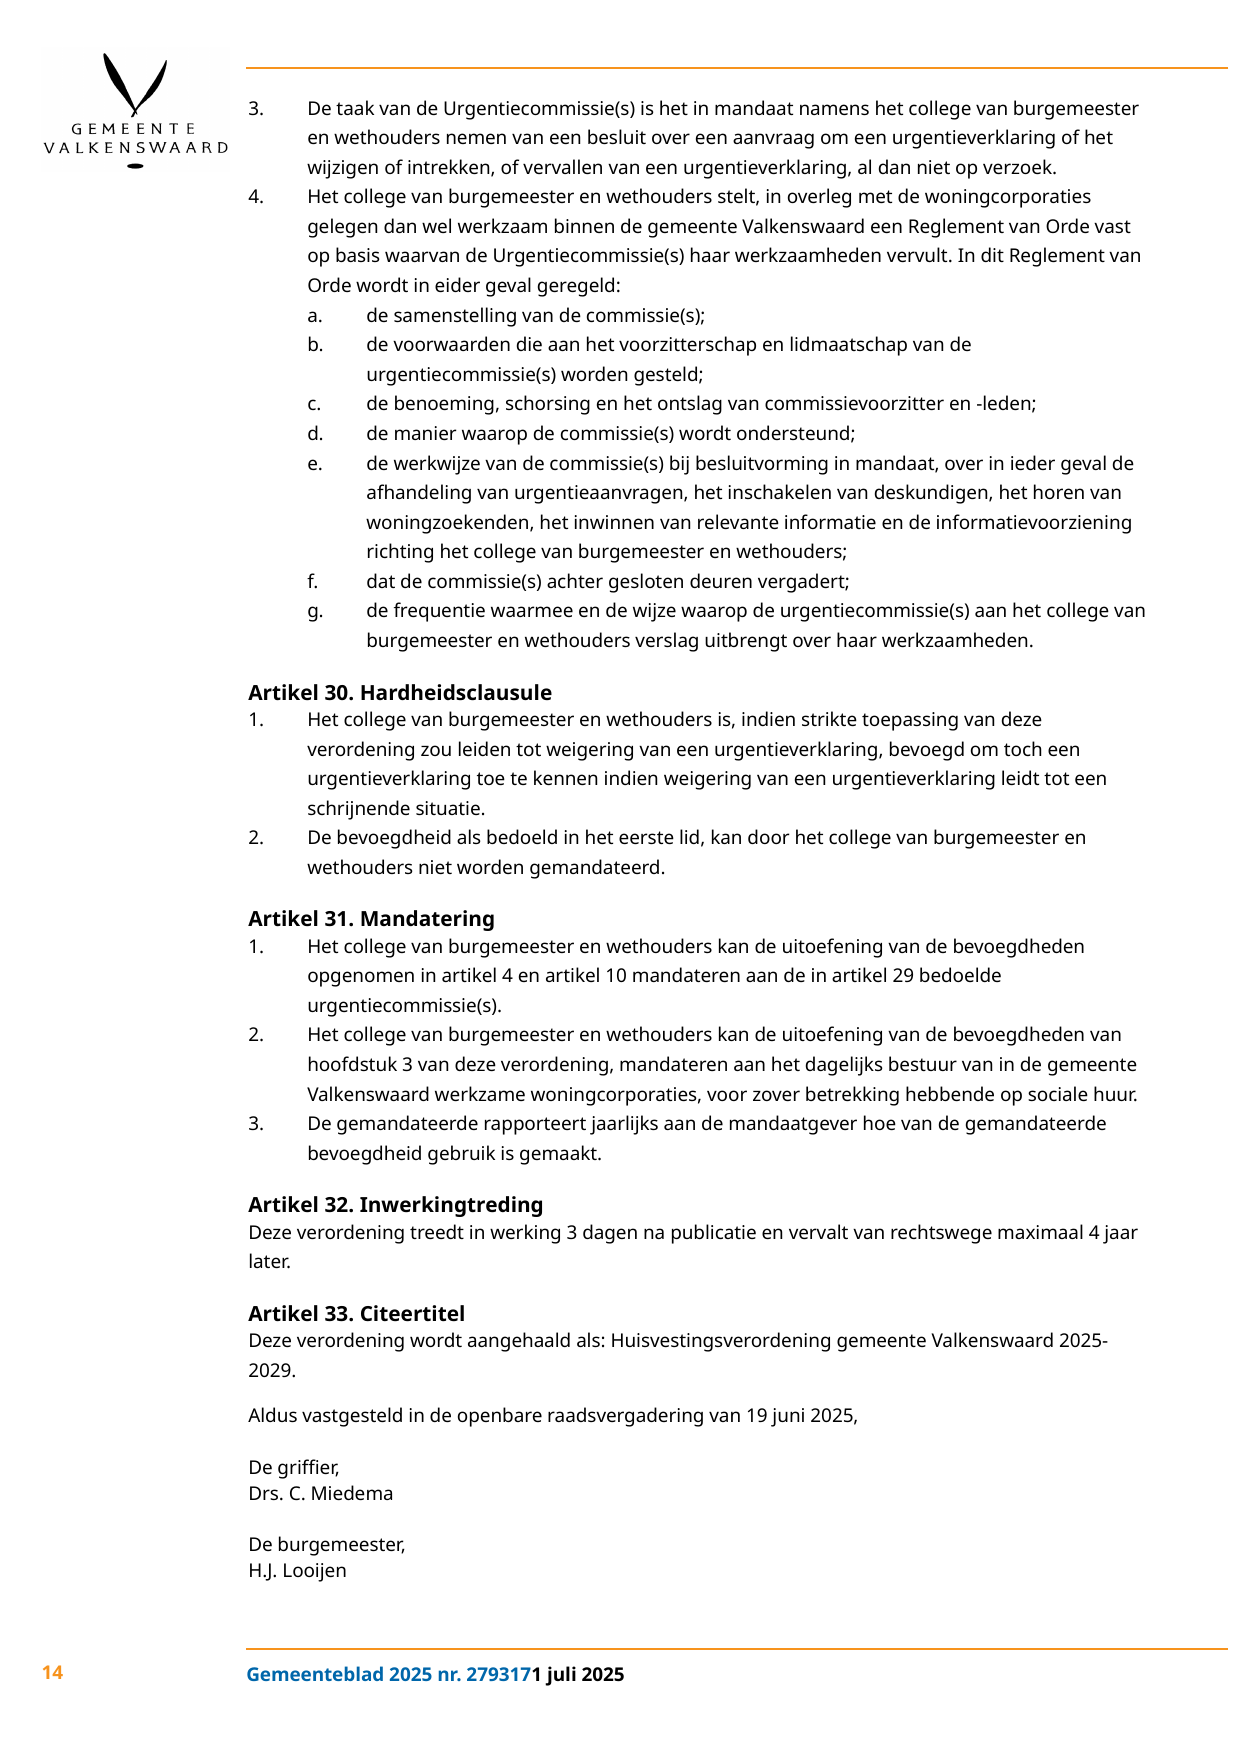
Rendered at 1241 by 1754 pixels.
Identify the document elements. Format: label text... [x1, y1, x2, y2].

text Drs. C. Miedema [248, 1480, 1152, 1505]
text De griffier, [248, 1454, 1152, 1480]
text H.J. Looijen [248, 1557, 1152, 1583]
list De gemandateerde rapporteert jaarlijks aan de mandaatgever hoe van de gemandateerde bevoegdheid gebruik is gemaakt. [248, 1110, 1152, 1166]
text Artikel 31. Mandatering [248, 904, 1152, 933]
list De taak van de Urgentiecommissie(s) is het in mandaat namens het college van burgemeester en wethouders nemen van een besluit over een aanvraag om een urgentieverklaring of het wijzigen of intrekken, of vervallen van een urgentieverklaring, al dan niet op verzoek. [248, 95, 1152, 180]
text Deze verordening wordt aangehaald als: Huisvestingsverordening gemeente Valkenswaard 2025-2029. [248, 1327, 1152, 1383]
text Artikel 33. Citeertitel [248, 1299, 1152, 1327]
list Het college van burgemeester en wethouders is, indien strikte toepassing van deze verordening zou leiden tot weigering van een urgentieverklaring, bevoegd om toch een urgentieverklaring toe te kennen indien weigering van een urgentieverklaring leidt tot een schrijnende situatie. [248, 706, 1152, 821]
list de samenstelling van de commissie(s); [307, 302, 1152, 328]
list de manier waarop de commissie(s) wordt ondersteund; [307, 420, 1152, 446]
text Aldus vastgesteld in de openbare raadsvergadering van 19 juni 2025, [248, 1402, 1152, 1428]
list de benoeming, schorsing en het ontslag van commissievoorzitter en -leden; [307, 391, 1152, 416]
list de werkwijze van de commissie(s) bij besluitvorming in mandaat, over in ieder geval de afhandeling van urgentieaanvragen, het inschakelen van deskundigen, het horen van woningzoekenden, het inwinnen van relevante informatie en de informatievoorziening richting het college van burgemeester en wethouders; [307, 450, 1152, 564]
list De bevoegdheid als bedoeld in het eerste lid, kan door het college van burgemeester en wethouders niet worden gemandateerd. [248, 824, 1152, 880]
list Het college van burgemeester en wethouders kan de uitoefening van de bevoegdheden van hoofdstuk 3 van deze verordening, mandateren aan het dagelijks bestuur van in de gemeente Valkenswaard werkzame woningcorporaties, voor zover betrekking hebbende op sociale huur. [248, 1022, 1152, 1107]
list de frequentie waarmee en de wijze waarop de urgentiecommissie(s) aan het college van burgemeester en wethouders verslag uitbrengt over haar werkzaamheden. [307, 598, 1152, 653]
text De burgemeester, [248, 1531, 1152, 1557]
picture [41, 47, 231, 172]
text Deze verordening treedt in werking 3 dagen na publicatie en vervalt van rechtswege maximaal 4 jaar later. [248, 1219, 1152, 1274]
list de voorwaarden die aan het voorzitterschap en lidmaatschap van de urgentiecommissie(s) worden gesteld; [307, 331, 1152, 387]
list Het college van burgemeester en wethouders kan de uitoefening van de bevoegdheden opgenomen in artikel 4 en artikel 10 mandateren aan de in artikel 29 bedoelde urgentiecommissie(s). [248, 933, 1152, 1018]
text Artikel 30. Hardheidsclausule [248, 678, 1152, 706]
text Artikel 32. Inwerkingtreding [248, 1190, 1152, 1219]
list dat de commissie(s) achter gesloten deuren vergadert; [307, 568, 1152, 594]
list Het college van burgemeester en wethouders stelt, in overleg met de woningcorporaties gelegen dan wel werkzaam binnen de gemeente Valkenswaard een Reglement van Orde vast op basis waarvan de Urgentiecommissie(s) haar werkzaamheden vervult. In dit Reglement van Orde wordt in eider geval geregeld: [248, 183, 1152, 298]
